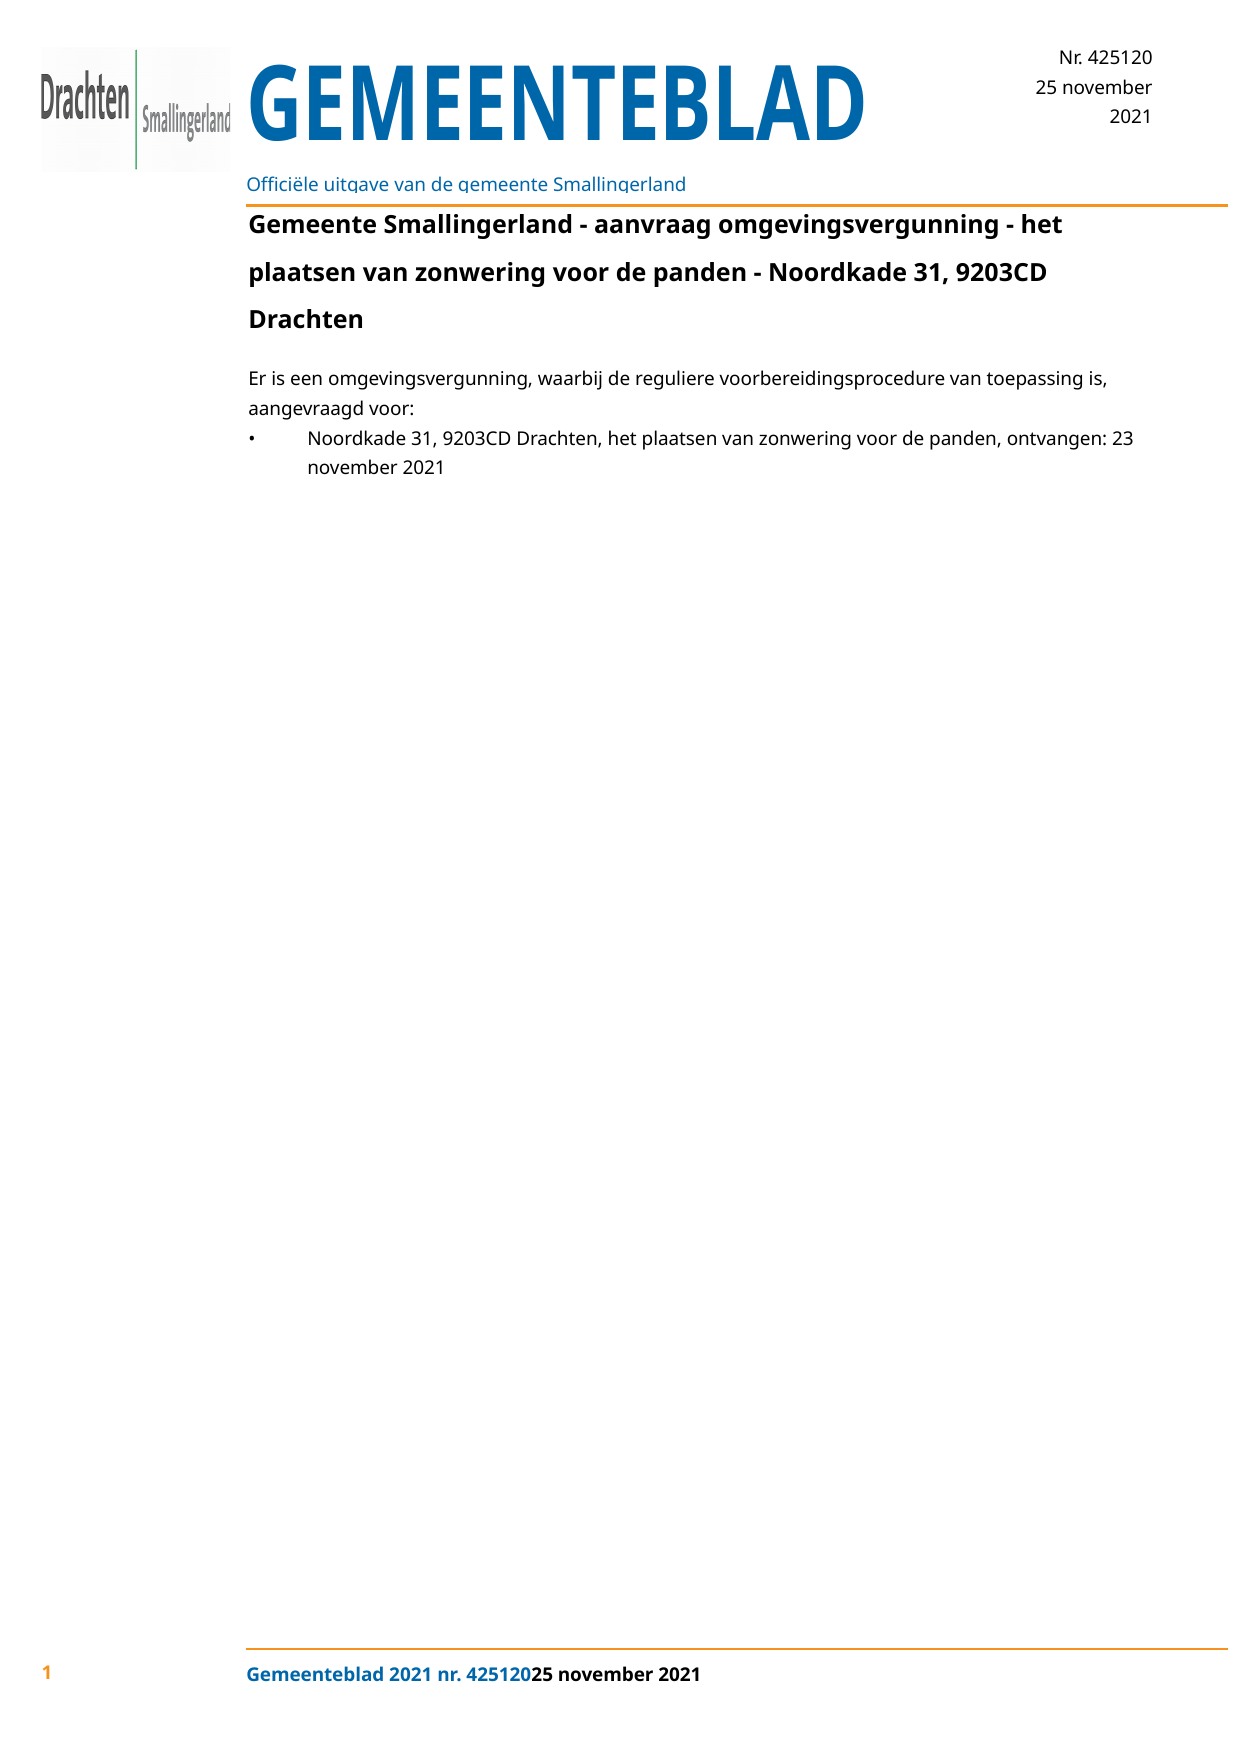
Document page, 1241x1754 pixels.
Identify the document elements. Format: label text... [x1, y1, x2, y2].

picture [41, 47, 231, 172]
text Er is een omgevingsvergunning, waarbij de reguliere voorbereidingsprocedure van toepassing is, aangevraagd voor: [248, 366, 1152, 421]
list Noordkade 31, 9203CD Drachten, het plaatsen van zonwering voor de panden, ontvangen: 23 november 2021 [248, 425, 1152, 480]
text Gemeente Smallingerland - aanvraag omgevingsvergunning - het plaatsen van zonwering voor de panden - Noordkade 31, 9203CD Drachten [248, 207, 1152, 336]
